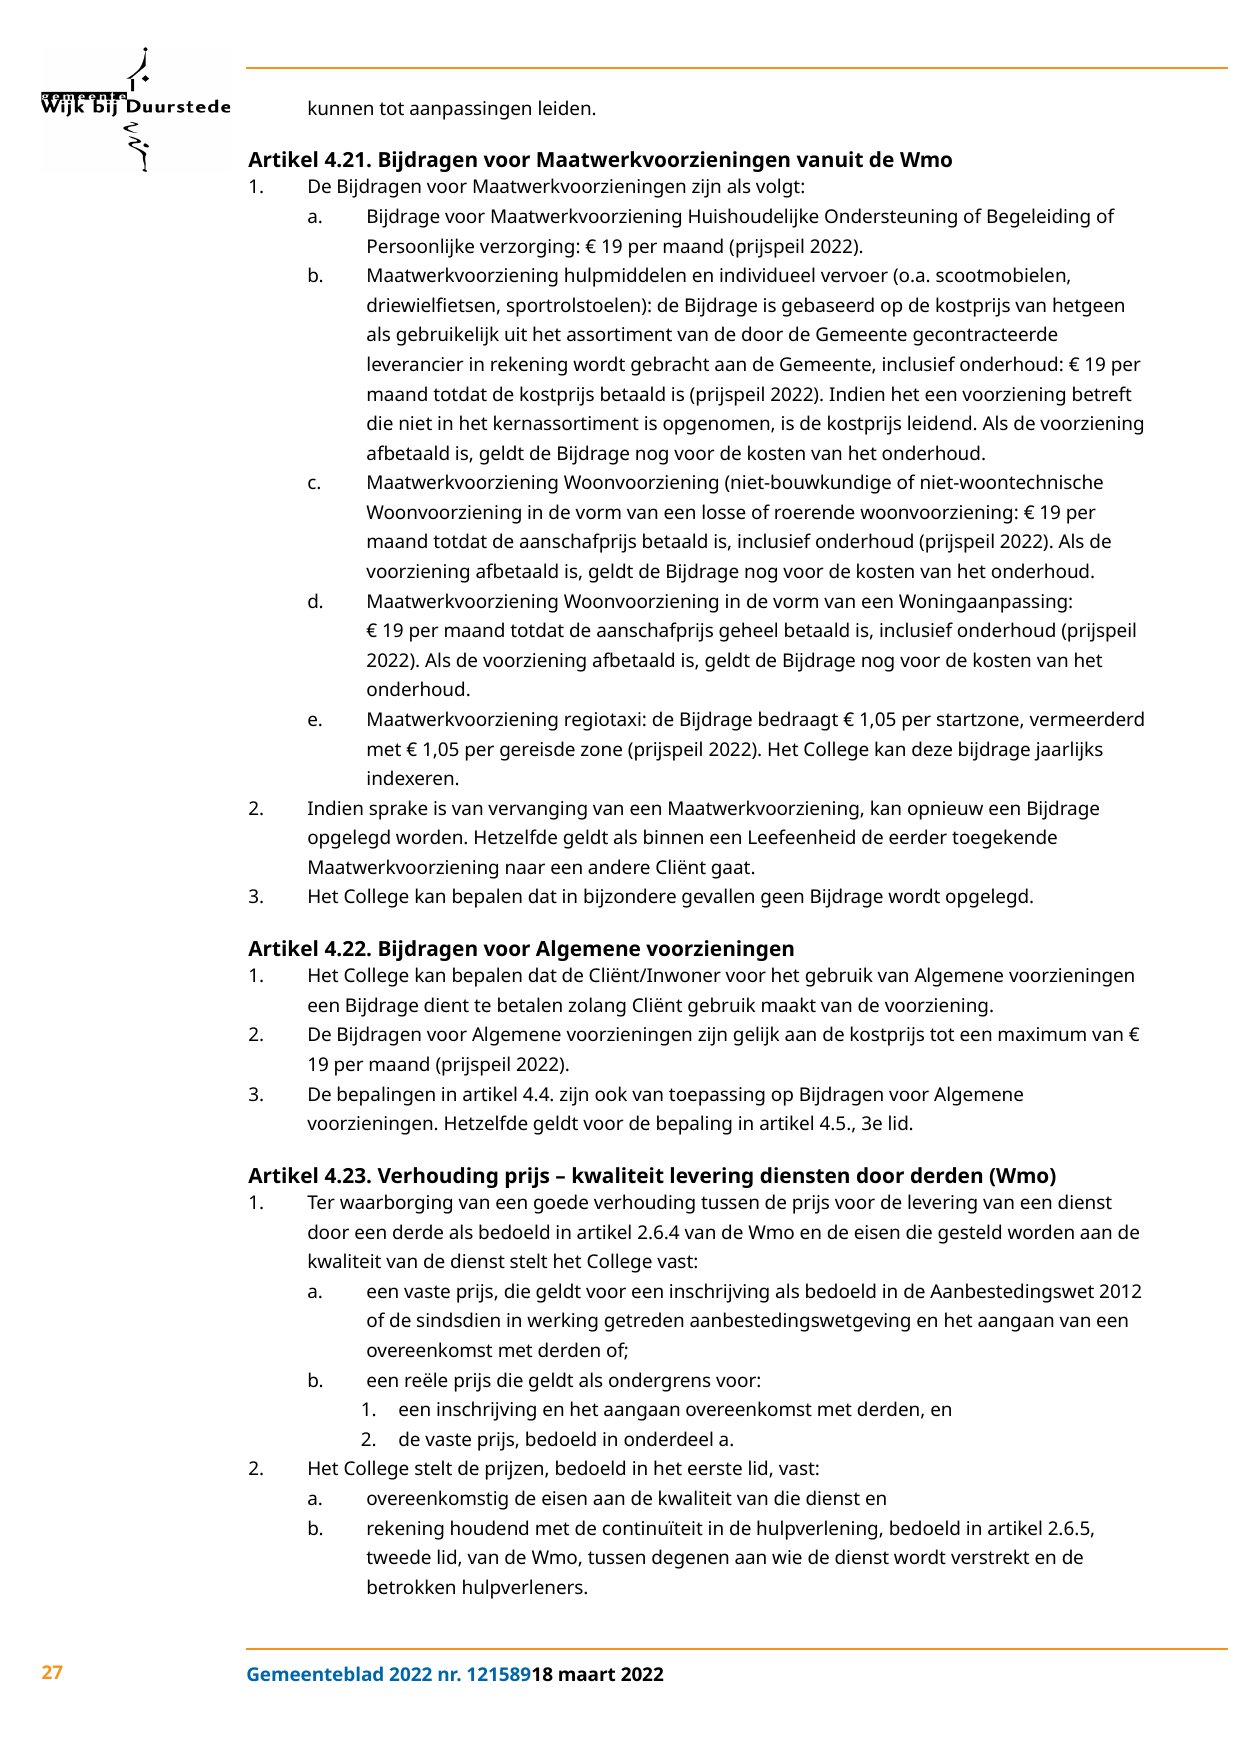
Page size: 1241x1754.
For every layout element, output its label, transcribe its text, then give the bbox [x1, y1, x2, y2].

list Het College kan bepalen dat in bijzondere gevallen geen Bijdrage wordt opgelegd. [248, 884, 1152, 909]
list kunnen tot aanpassingen leiden. [248, 95, 1152, 121]
list Maatwerkvoorziening Woonvoorziening in de vorm van een Woningaanpassing: [307, 588, 1152, 613]
list Indien sprake is van vervanging van een Maatwerkvoorziening, kan opnieuw een Bijdrage opgelegd worden. Hetzelfde geldt als binnen een Leefeenheid de eerder toegekende Maatwerkvoorziening naar een andere Cliënt gaat. [248, 795, 1152, 880]
list Maatwerkvoorziening regiotaxi: de Bijdrage bedraagt € 1,05 per startzone, vermeerderd met € 1,05 per gereisde zone (prijspeil 2022). Het College kan deze bijdrage jaarlijks indexeren. [307, 706, 1152, 791]
list een inschrijving en het aangaan overeenkomst met derden, en [361, 1396, 1152, 1422]
picture [41, 47, 231, 172]
text Artikel 4.22. Bijdragen voor Algemene voorzieningen [248, 934, 1152, 962]
list rekening houdend met de continuïteit in de hulpverlening, bedoeld in artikel 2.6.5, tweede lid, van de Wmo, tussen degenen aan wie de dienst wordt verstrekt en de betrokken hulpverleners. [307, 1515, 1152, 1599]
list De Bijdragen voor Algemene voorzieningen zijn gelijk aan de kostprijs tot een maximum van € 19 per maand (prijspeil 2022). [248, 1022, 1152, 1077]
list Bijdrage voor Maatwerkvoorziening Huishoudelijke Ondersteuning of Begeleiding of Persoonlijke verzorging: € 19 per maand (prijspeil 2022). [307, 203, 1152, 258]
list Maatwerkvoorziening Woonvoorziening (niet-bouwkundige of niet-woontechnische Woonvoorziening in de vorm van een losse of roerende woonvoorziening: € 19 per maand totdat de aanschafprijs betaald is, inclusief onderhoud (prijspeil 2022). Als de voorziening afbetaald is, geldt de Bijdrage nog voor de kosten van het onderhoud. [307, 469, 1152, 584]
list De bepalingen in artikel 4.4. zijn ook van toepassing op Bijdragen voor Algemene voorzieningen. Hetzelfde geldt voor de bepaling in artikel 4.5., 3e lid. [248, 1081, 1152, 1136]
list een reële prijs die geldt als ondergrens voor: [307, 1367, 1152, 1392]
list De Bijdragen voor Maatwerkvoorzieningen zijn als volgt: [248, 174, 1152, 199]
list € 19 per maand totdat de aanschafprijs geheel betaald is, inclusief onderhoud (prijspeil 2022). Als de voorziening afbetaald is, geldt de Bijdrage nog voor de kosten van het onderhoud. [307, 617, 1152, 702]
text Artikel 4.23. Verhouding prijs – kwaliteit levering diensten door derden (Wmo) [248, 1161, 1152, 1189]
list Het College stelt de prijzen, bedoeld in het eerste lid, vast: [248, 1456, 1152, 1481]
list overeenkomstig de eisen aan de kwaliteit van die dienst en [307, 1485, 1152, 1511]
list de vaste prijs, bedoeld in onderdeel a. [361, 1426, 1152, 1452]
list een vaste prijs, die geldt voor een inschrijving als bedoeld in de Aanbestedingswet 2012 of de sindsdien in werking getreden aanbestedingswetgeving en het aangaan van een overeenkomst met derden of; [307, 1278, 1152, 1363]
list Maatwerkvoorziening hulpmiddelen en individueel vervoer (o.a. scootmobielen, driewielfietsen, sportrolstoelen): de Bijdrage is gebaseerd op de kostprijs van hetgeen als gebruikelijk uit het assortiment van de door de Gemeente gecontracteerde leverancier in rekening wordt gebracht aan de Gemeente, inclusief onderhoud: € 19 per maand totdat de kostprijs betaald is (prijspeil 2022). Indien het een voorziening betreft die niet in het kernassortiment is opgenomen, is de kostprijs leidend. Als de voorziening afbetaald is, geldt de Bijdrage nog voor de kosten van het onderhoud. [307, 262, 1152, 466]
text Artikel 4.21. Bijdragen voor Maatwerkvoorzieningen vanuit de Wmo [248, 145, 1152, 174]
list Ter waarborging van een goede verhouding tussen de prijs voor de levering van een dienst door een derde als bedoeld in artikel 2.6.4 van de Wmo en de eisen die gesteld worden aan de kwaliteit van de dienst stelt het College vast: [248, 1189, 1152, 1274]
list Het College kan bepalen dat de Cliënt/Inwoner voor het gebruik van Algemene voorzieningen een Bijdrage dient te betalen zolang Cliënt gebruik maakt van de voorziening. [248, 962, 1152, 1018]
